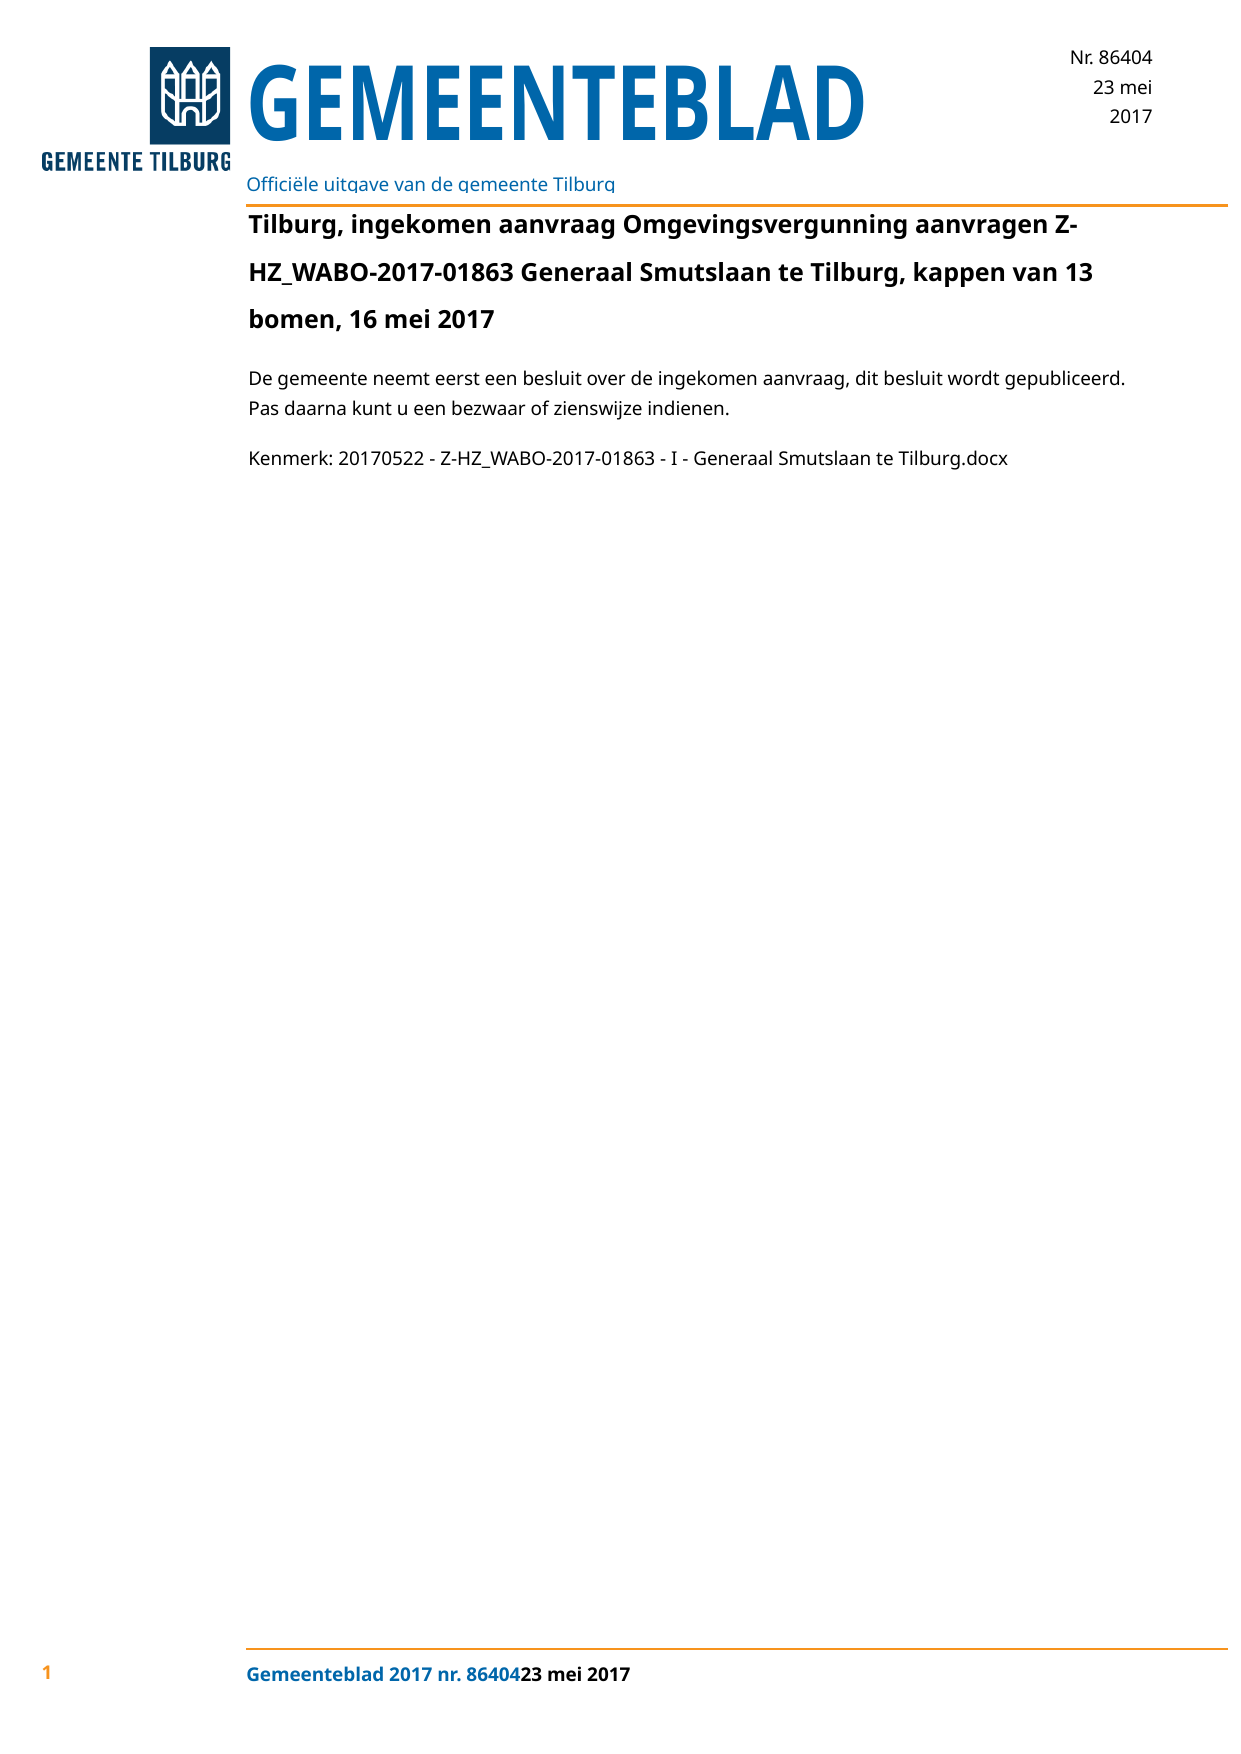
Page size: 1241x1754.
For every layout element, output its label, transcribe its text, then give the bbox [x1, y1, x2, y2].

text De gemeente neemt eerst een besluit over de ingekomen aanvraag, dit besluit wordt gepubliceerd. Pas daarna kunt u een bezwaar of zienswijze indienen. [248, 366, 1152, 421]
text Tilburg, ingekomen aanvraag Omgevingsvergunning aanvragen Z-HZ_WABO-2017-01863 Generaal Smutslaan te Tilburg, kappen van 13 bomen, 16 mei 2017 [248, 207, 1152, 336]
picture [41, 47, 231, 172]
text Kenmerk: 20170522 - Z-HZ_WABO-2017-01863 - I - Generaal Smutslaan te Tilburg.docx [248, 446, 1152, 471]
